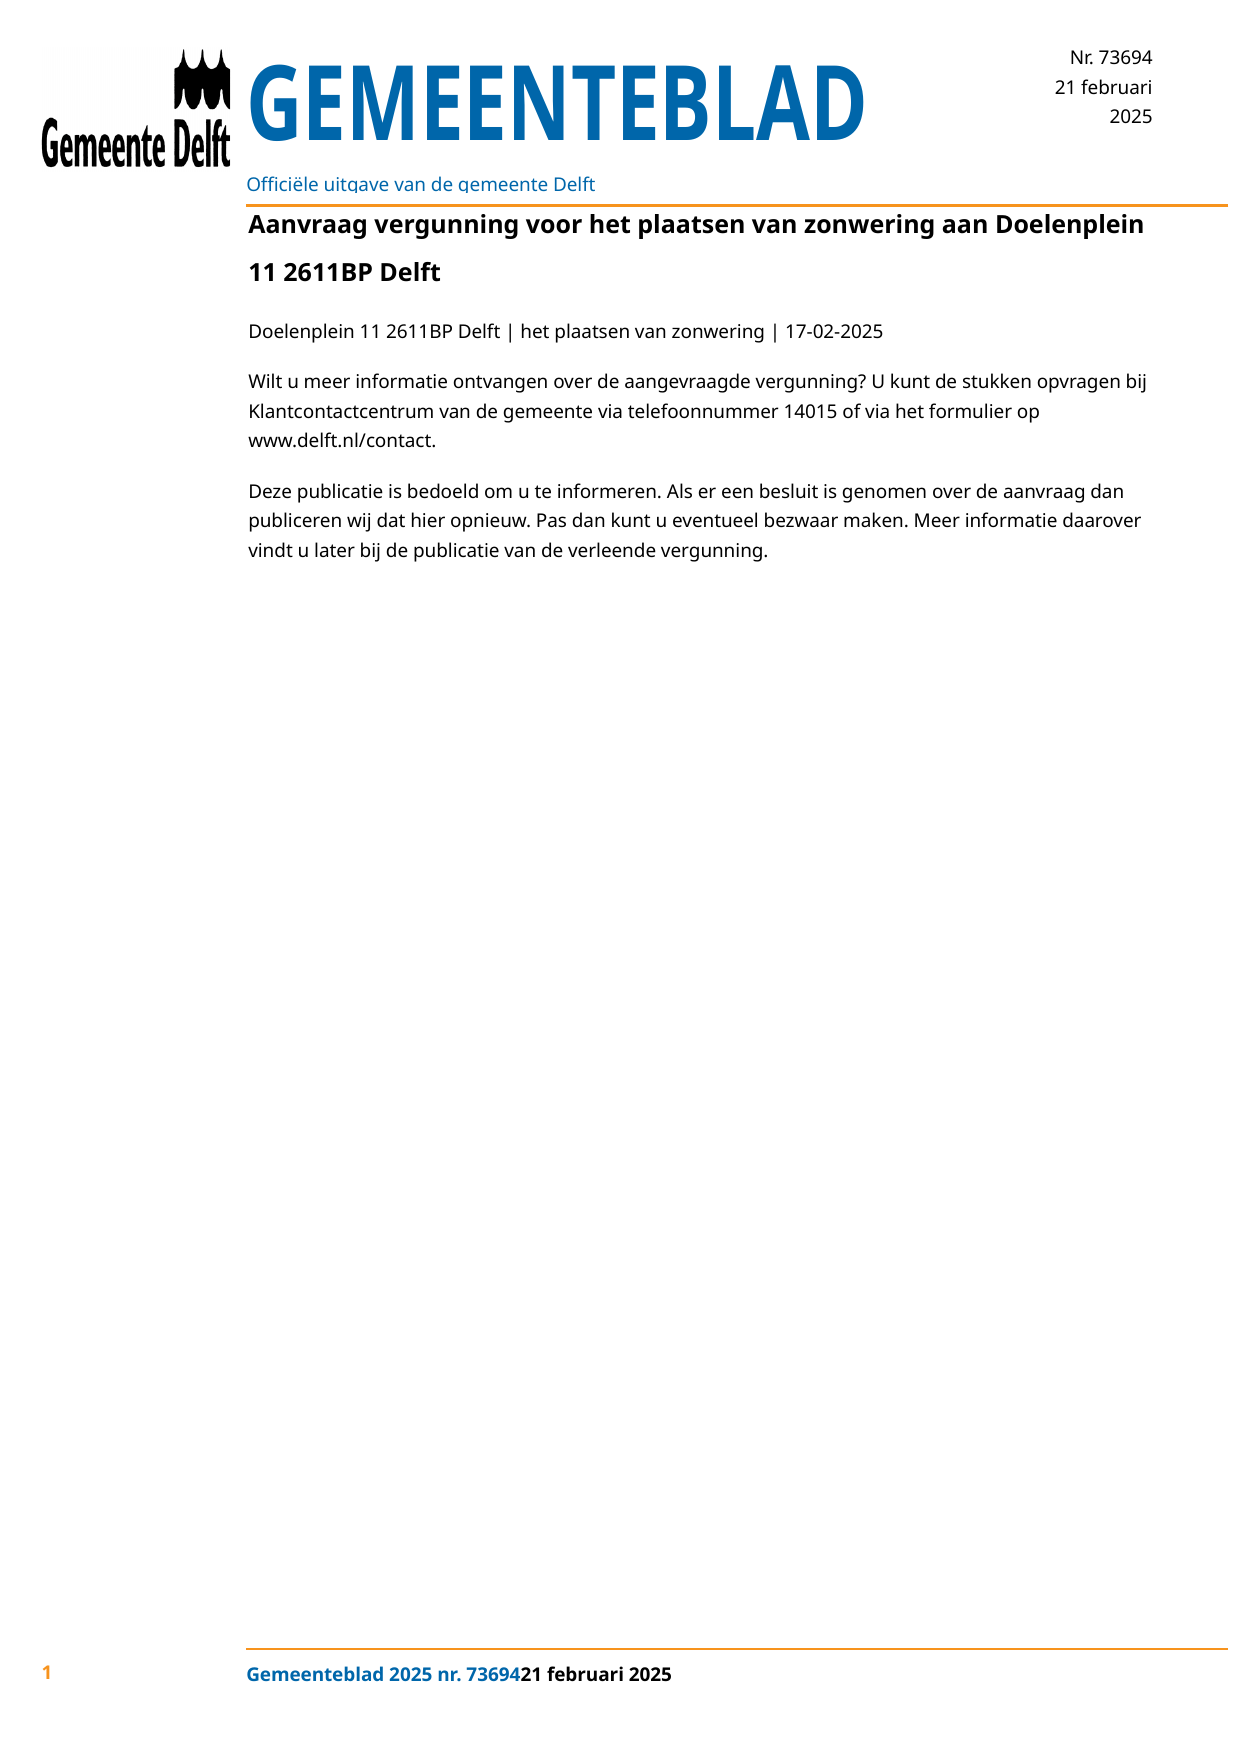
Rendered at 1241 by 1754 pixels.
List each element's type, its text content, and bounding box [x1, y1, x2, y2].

picture [41, 47, 231, 172]
text Deze publicatie is bedoeld om u te informeren. Als er een besluit is genomen over de aanvraag dan publiceren wij dat hier opnieuw. Pas dan kunt u eventueel bezwaar maken. Meer informatie daarover vindt u later bij de publicatie van de verleende vergunning. [248, 478, 1152, 563]
text Doelenplein 11 2611BP Delft | het plaatsen van zonwering | 17-02-2025 [248, 318, 1152, 344]
text Aanvraag vergunning voor het plaatsen van zonwering aan Doelenplein 11 2611BP Delft [248, 207, 1152, 288]
text Wilt u meer informatie ontvangen over de aangevraagde vergunning? U kunt de stukken opvragen bij Klantcontactcentrum van de gemeente via telefoonnummer 14015 of via het formulier op www.delft.nl/contact. [248, 368, 1152, 453]
